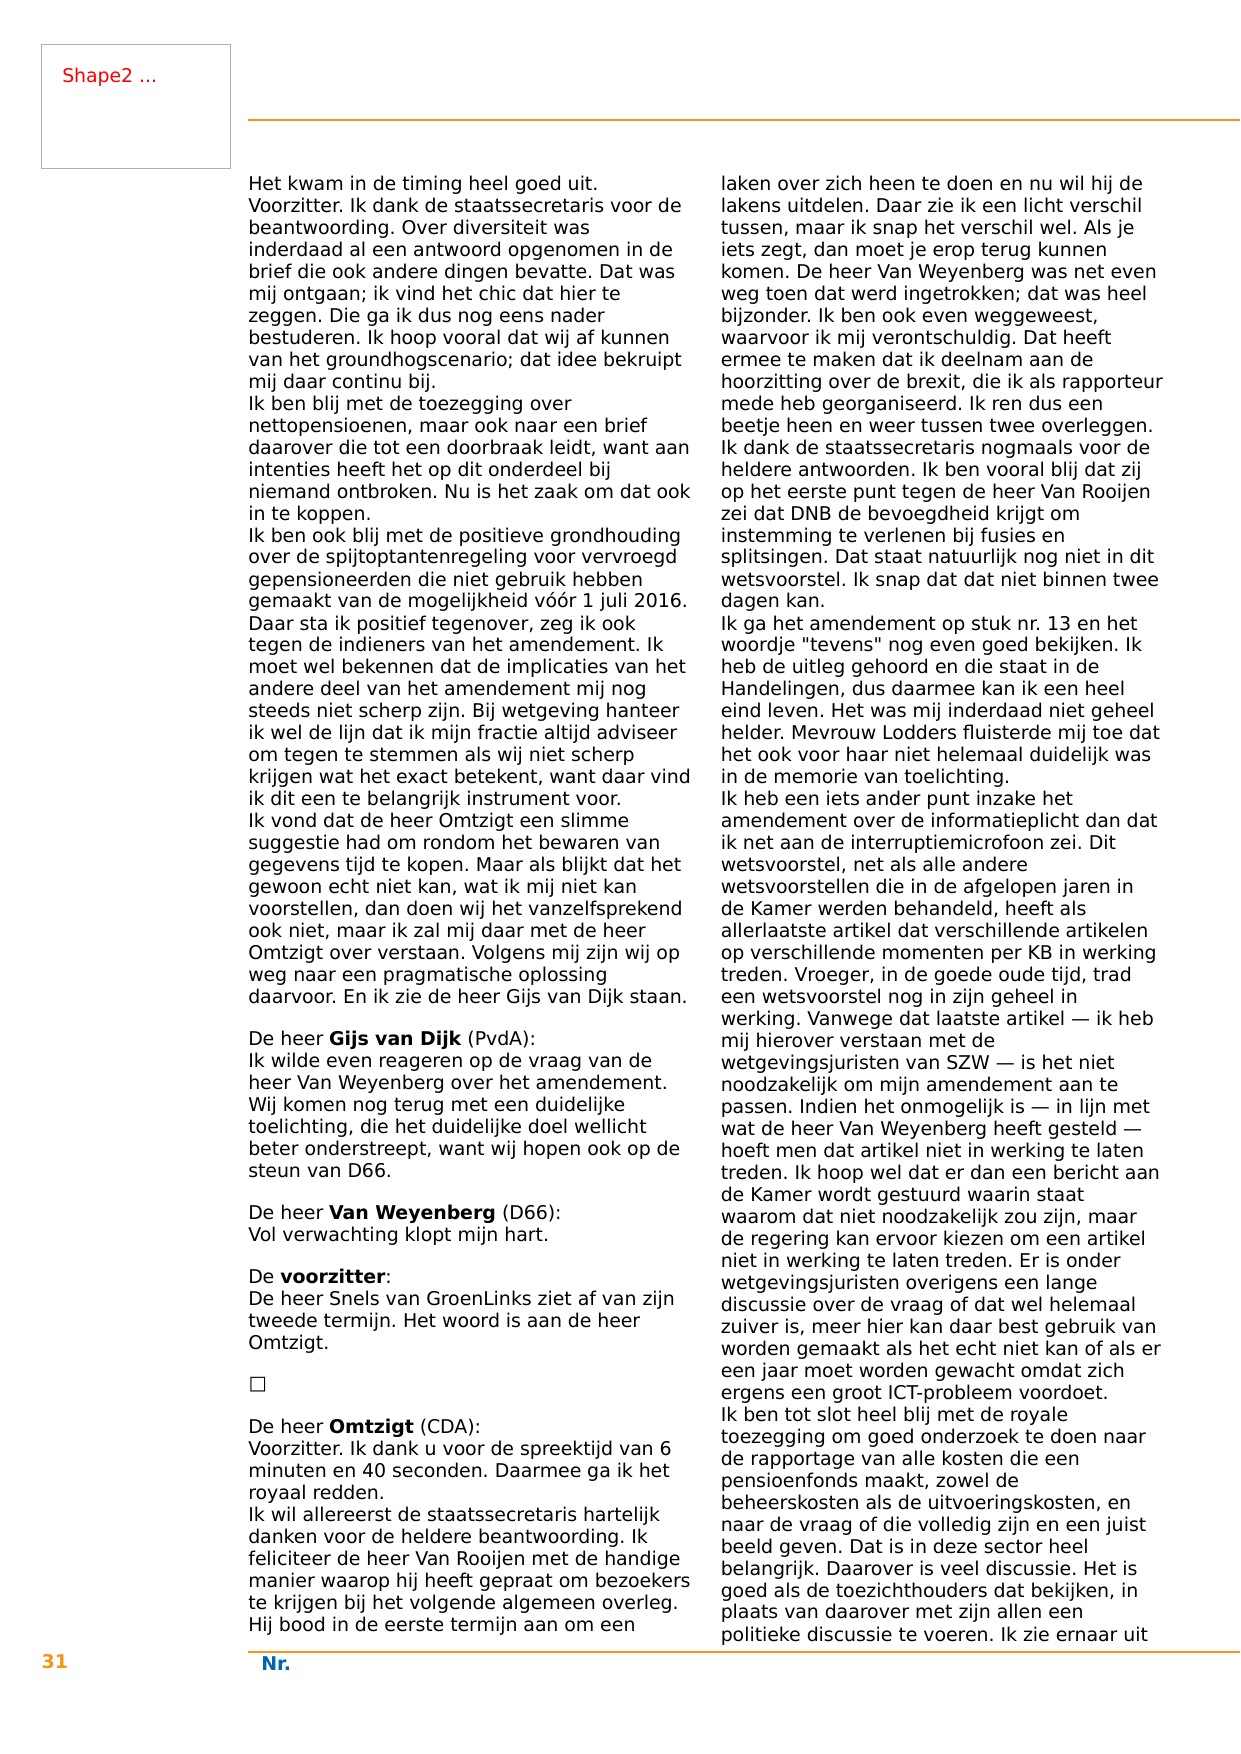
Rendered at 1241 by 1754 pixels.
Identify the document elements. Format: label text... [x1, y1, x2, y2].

text De heer Snels van GroenLinks ziet af van zijn tweede termijn. Het woord is aan de heer Omtzigt. [248, 1288, 691, 1354]
text Ik ben blij met de toezegging over nettopensioenen, maar ook naar een brief daarover die tot een doorbraak leidt, want aan intenties heeft het op dit onderdeel bij niemand ontbroken. Nu is het zaak om dat ook in te koppen. [248, 393, 691, 524]
text ⬜ [248, 1374, 691, 1396]
text De heer Gijs van Dijk (PvdA): [248, 1028, 691, 1050]
text De voorzitter: [248, 1266, 691, 1288]
text laken over zich heen te doen en nu wil hij de lakens uitdelen. Daar zie ik een licht verschil tussen, maar ik snap het verschil wel. Als je iets zegt, dan moet je erop terug kunnen komen. De heer Van Weyenberg was net even weg toen dat werd ingetrokken; dat was heel bijzonder. Ik ben ook even weggeweest, waarvoor ik mij verontschuldig. Dat heeft ermee te maken dat ik deelnam aan de hoorzitting over de brexit, die ik als rapporteur mede heb georganiseerd. Ik ren dus een beetje heen en weer tussen twee overleggen. [721, 173, 1163, 437]
text Ik wilde even reageren op de vraag van de heer Van Weyenberg over het amendement. Wij komen nog terug met een duidelijke toelichting, die het duidelijke doel wellicht beter onderstreept, want wij hopen ook op de steun van D66. [248, 1050, 691, 1182]
text Ik ben tot slot heel blij met de royale toezegging om goed onderzoek te doen naar de rapportage van alle kosten die een pensioenfonds maakt, zowel de beheerskosten als de uitvoeringskosten, en naar de vraag of die volledig zijn en een juist beeld geven. Dat is in deze sector heel belangrijk. Daarover is veel discussie. Het is goed als de toezichthouders dat bekijken, in plaats van daarover met zijn allen een politieke discussie te voeren. Ik zie ernaar uit [721, 1404, 1163, 1645]
text Vol verwachting klopt mijn hart. [248, 1224, 691, 1246]
text De heer Van Weyenberg (D66): [248, 1202, 691, 1224]
text Ik dank de staatssecretaris nogmaals voor de heldere antwoorden. Ik ben vooral blij dat zij op het eerste punt tegen de heer Van Rooijen zei dat DNB de bevoegdheid krijgt om instemming te verlenen bij fusies en splitsingen. Dat staat natuurlijk nog niet in dit wetsvoorstel. Ik snap dat dat niet binnen twee dagen kan. [721, 437, 1163, 612]
text De heer Omtzigt (CDA): [248, 1416, 691, 1438]
text Ik wil allereerst de staatssecretaris hartelijk danken voor de heldere beantwoording. Ik feliciteer de heer Van Rooijen met de handige manier waarop hij heeft gepraat om bezoekers te krijgen bij het volgende algemeen overleg. Hij bood in de eerste termijn aan om een [248, 1504, 691, 1636]
text Het kwam in de timing heel goed uit. [248, 173, 691, 195]
text Ik vond dat de heer Omtzigt een slimme suggestie had om rondom het bewaren van gegevens tijd te kopen. Maar als blijkt dat het gewoon echt niet kan, wat ik mij niet kan voorstellen, dan doen wij het vanzelfsprekend ook niet, maar ik zal mij daar met de heer Omtzigt over verstaan. Volgens mij zijn wij op weg naar een pragmatische oplossing daarvoor. En ik zie de heer Gijs van Dijk staan. [248, 810, 691, 1008]
text Ik heb een iets ander punt inzake het amendement over de informatieplicht dan dat ik net aan de interruptiemicrofoon zei. Dit wetsvoorstel, net als alle andere wetsvoorstellen die in de afgelopen jaren in de Kamer werden behandeld, heeft als allerlaatste artikel dat verschillende artikelen op verschillende momenten per KB in werking treden. Vroeger, in de goede oude tijd, trad een wetsvoorstel nog in zijn geheel in werking. Vanwege dat laatste artikel — ik heb mij hierover verstaan met de wetgevingsjuristen van SZW — is het niet noodzakelijk om mijn amendement aan te passen. Indien het onmogelijk is — in lijn met wat de heer Van Weyenberg heeft gesteld — hoeft men dat artikel niet in werking te laten treden. Ik hoop wel dat er dan een bericht aan de Kamer wordt gestuurd waarin staat waarom dat niet noodzakelijk zou zijn, maar de regering kan ervoor kiezen om een artikel niet in werking te laten treden. Er is onder wetgevingsjuristen overigens een lange discussie over de vraag of dat wel helemaal zuiver is, meer hier kan daar best gebruik van worden gemaakt als het echt niet kan of als er een jaar moet worden gewacht omdat zich ergens een groot ICT-probleem voordoet. [721, 788, 1163, 1404]
text Voorzitter. Ik dank u voor de spreektijd van 6 minuten en 40 seconden. Daarmee ga ik het royaal redden. [248, 1438, 691, 1504]
text Ik ga het amendement op stuk nr. 13 en het woordje "tevens" nog even goed bekijken. Ik heb de uitleg gehoord en die staat in de Handelingen, dus daarmee kan ik een heel eind leven. Het was mij inderdaad niet geheel helder. Mevrouw Lodders fluisterde mij toe dat het ook voor haar niet helemaal duidelijk was in de memorie van toelichting. [721, 612, 1163, 788]
text Ik ben ook blij met de positieve grondhouding over de spijtoptantenregeling voor vervroegd gepensioneerden die niet gebruik hebben gemaakt van de mogelijkheid vóór 1 juli 2016. Daar sta ik positief tegenover, zeg ik ook tegen de indieners van het amendement. Ik moet wel bekennen dat de implicaties van het andere deel van het amendement mij nog steeds niet scherp zijn. Bij wetgeving hanteer ik wel de lijn dat ik mijn fractie altijd adviseer om tegen te stemmen als wij niet scherp krijgen wat het exact betekent, want daar vind ik dit een te belangrijk instrument voor. [248, 524, 691, 810]
text Voorzitter. Ik dank de staatssecretaris voor de beantwoording. Over diversiteit was inderdaad al een antwoord opgenomen in de brief die ook andere dingen bevatte. Dat was mij ontgaan; ik vind het chic dat hier te zeggen. Die ga ik dus nog eens nader bestuderen. Ik hoop vooral dat wij af kunnen van het groundhogscenario; dat idee bekruipt mij daar continu bij. [248, 195, 691, 393]
